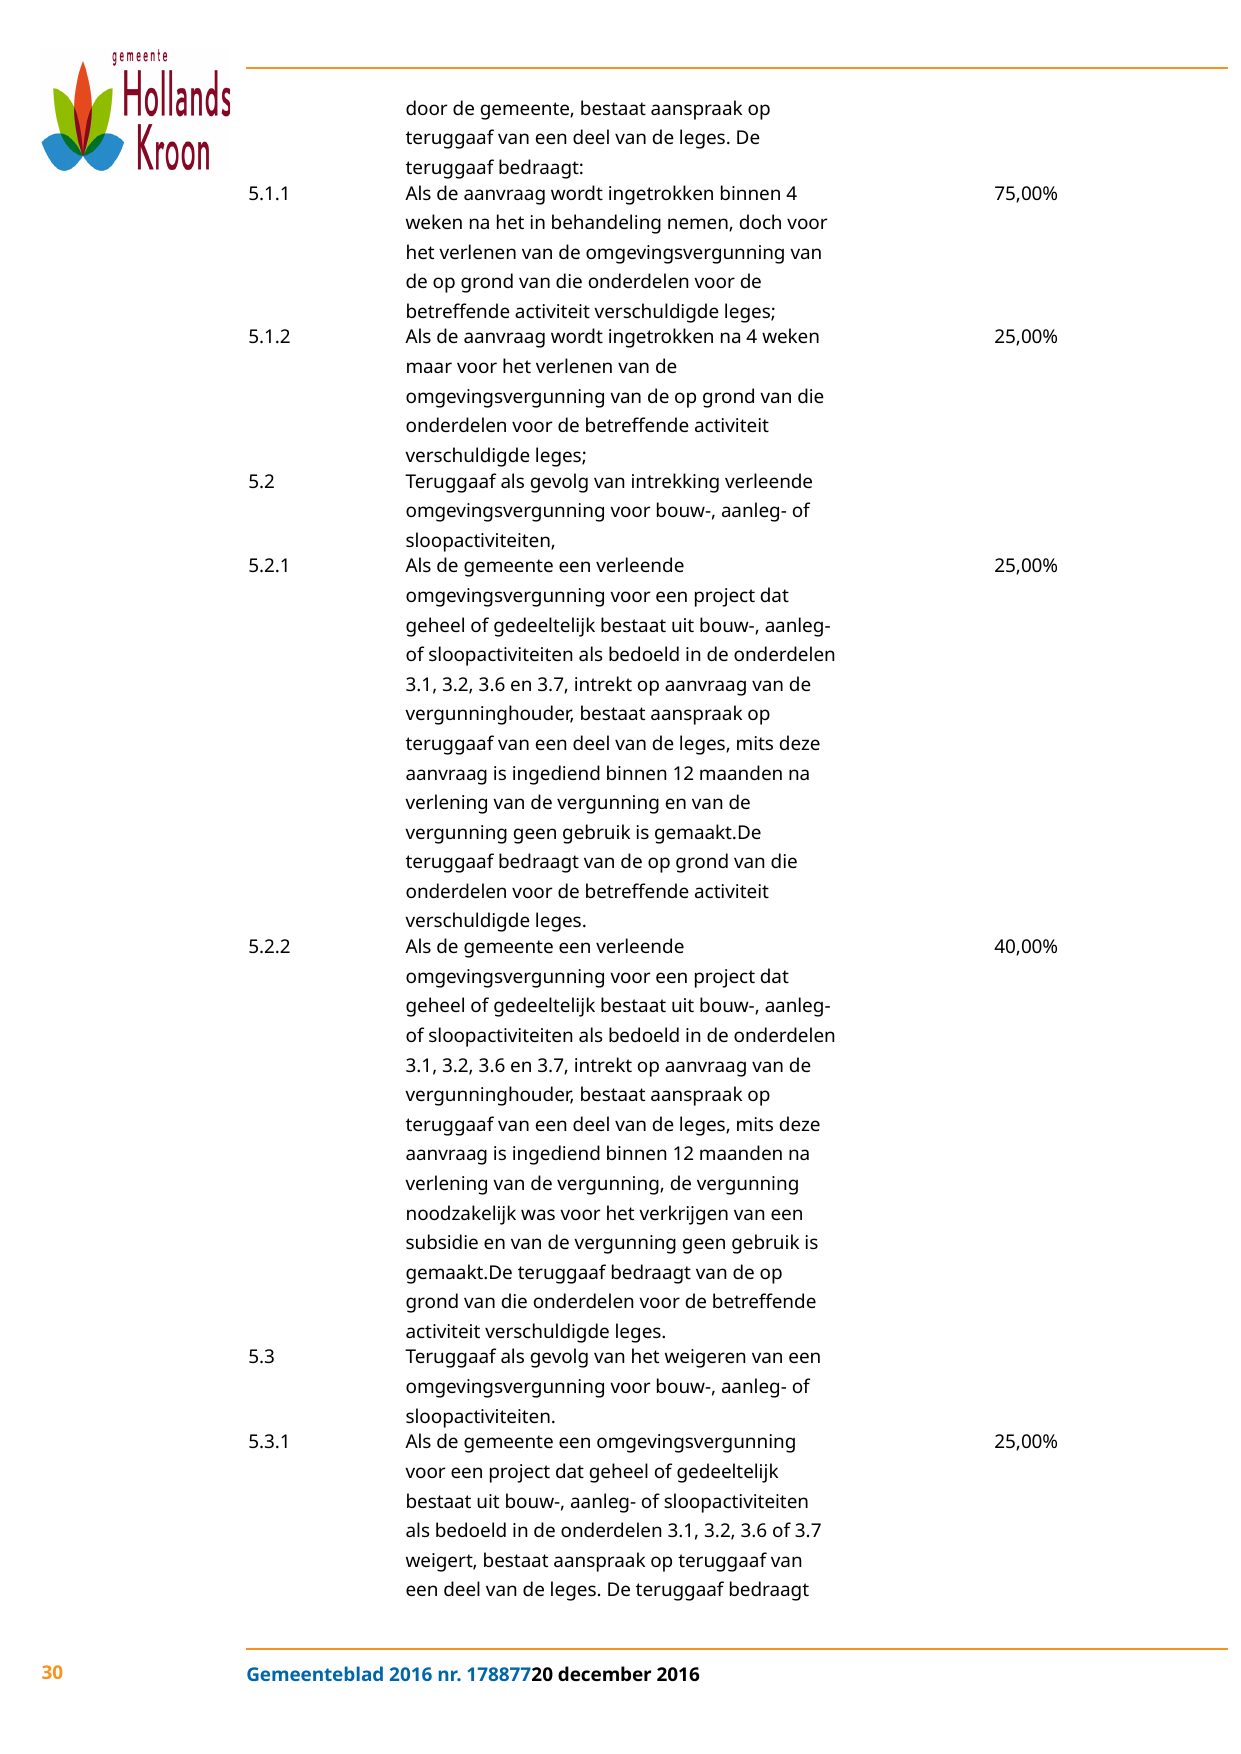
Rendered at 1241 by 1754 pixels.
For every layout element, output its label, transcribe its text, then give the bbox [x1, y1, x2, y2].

table_cell 5.2.1 [248, 553, 405, 933]
table_cell [248, 95, 405, 180]
table_cell 75,00% [994, 180, 1152, 324]
table_cell [837, 1344, 994, 1429]
table_cell [837, 180, 994, 324]
table_cell [837, 324, 994, 468]
table_cell [837, 553, 994, 933]
table_cell [837, 468, 994, 553]
table_cell Als de gemeente een verleende omgevingsvergunning voor een project dat geheel of gedeeltelijk bestaat uit bouw‐, aanleg‐ of sloopactiviteiten als bedoeld in de onderdelen 3.1, 3.2, 3.6 en 3.7, intrekt op aanvraag van de vergunninghouder, bestaat aanspraak op teruggaaf van een deel van de leges, mits deze aanvraag is ingediend binnen 12 maanden na verlening van de vergunning en van de vergunning geen gebruik is gemaakt.De teruggaaf bedraagt van de op grond van die onderdelen voor de betreffende activiteit verschuldigde leges. [405, 553, 837, 933]
table_cell door de gemeente, bestaat aanspraak op teruggaaf van een deel van de leges. De teruggaaf bedraagt: [405, 95, 837, 180]
table_cell Als de aanvraag wordt ingetrokken na 4 weken maar voor het verlenen van de omgevingsvergunning van de op grond van die onderdelen voor de betreffende activiteit verschuldigde leges; [405, 324, 837, 468]
table_cell Als de gemeente een omgevingsvergunning voor een project dat geheel of gedeeltelijk bestaat uit bouw‐, aanleg‐ of sloopactiviteiten als bedoeld in de onderdelen 3.1, 3.2, 3.6 of 3.7 weigert, bestaat aanspraak op teruggaaf van een deel van de leges. De teruggaaf bedraagt [405, 1429, 837, 1602]
table_cell 5.3 [248, 1344, 405, 1429]
table_cell [837, 95, 994, 180]
table_cell 40,00% [994, 934, 1152, 1344]
picture [41, 47, 231, 172]
table_cell 5.2 [248, 468, 405, 553]
table_cell [837, 934, 994, 1344]
table_cell [837, 1429, 994, 1602]
table_cell Als de gemeente een verleende omgevingsvergunning voor een project dat geheel of gedeeltelijk bestaat uit bouw‐, aanleg‐ of sloopactiviteiten als bedoeld in de onderdelen 3.1, 3.2, 3.6 en 3.7, intrekt op aanvraag van de vergunninghouder, bestaat aanspraak op teruggaaf van een deel van de leges, mits deze aanvraag is ingediend binnen 12 maanden na verlening van de vergunning, de vergunning noodzakelijk was voor het verkrijgen van een subsidie en van de vergunning geen gebruik is gemaakt.De teruggaaf bedraagt van de op grond van die onderdelen voor de betreffende activiteit verschuldigde leges. [405, 934, 837, 1344]
table_cell Als de aanvraag wordt ingetrokken binnen 4 weken na het in behandeling nemen, doch voor het verlenen van de omgevingsvergunning van de op grond van die onderdelen voor de betreffende activiteit verschuldigde leges; [405, 180, 837, 324]
table_cell 5.1.2 [248, 324, 405, 468]
table_cell [994, 95, 1152, 180]
table_cell 5.2.2 [248, 934, 405, 1344]
table_cell [994, 468, 1152, 553]
table_cell [994, 1344, 1152, 1429]
table_cell 5.3.1 [248, 1429, 405, 1602]
table_cell Teruggaaf als gevolg van intrekking verleende omgevingsvergunning voor bouw-, aanleg- of sloopactiviteiten, [405, 468, 837, 553]
table_cell 25,00% [994, 1429, 1152, 1602]
table_cell 25,00% [994, 324, 1152, 468]
table_cell Teruggaaf als gevolg van het weigeren van een omgevingsvergunning voor bouw-, aanleg- of sloopactiviteiten. [405, 1344, 837, 1429]
table_cell 5.1.1 [248, 180, 405, 324]
table_cell 25,00% [994, 553, 1152, 933]
